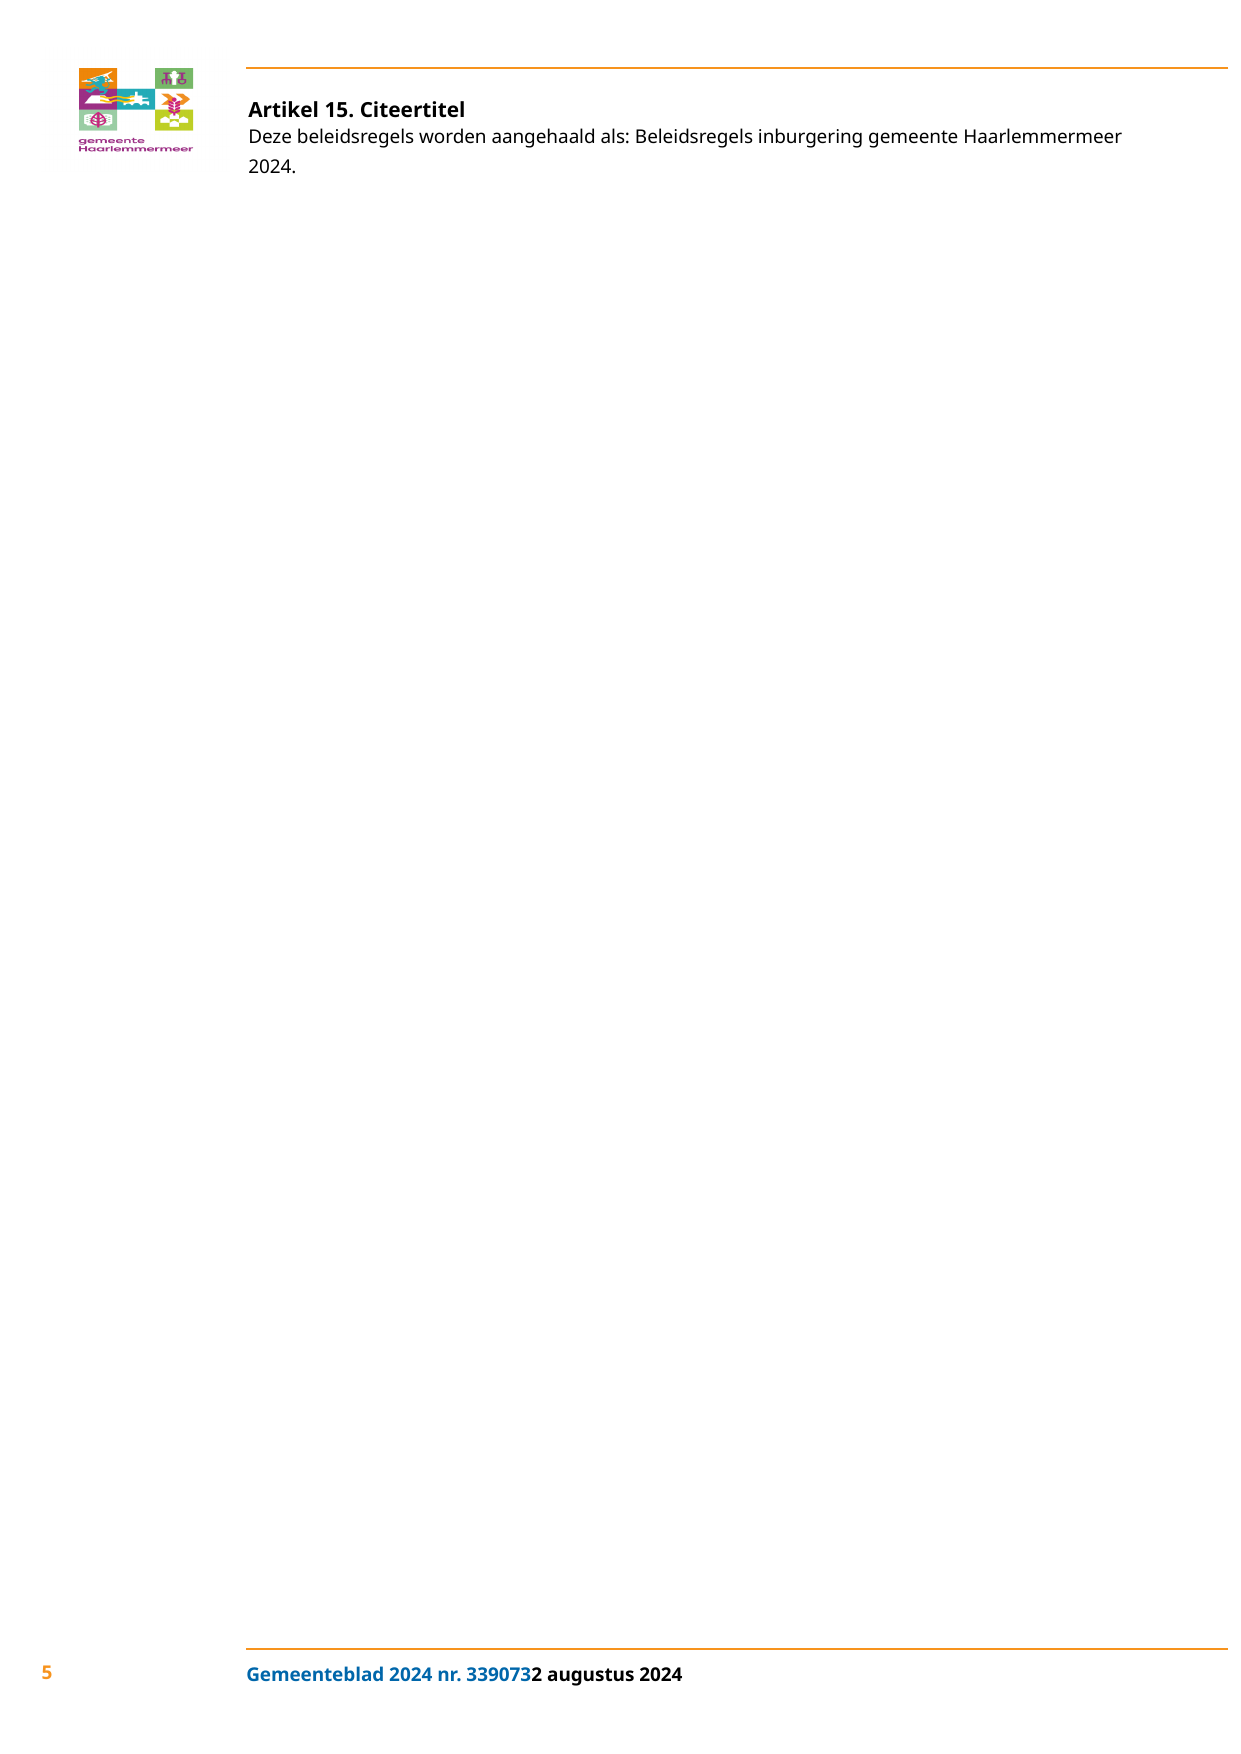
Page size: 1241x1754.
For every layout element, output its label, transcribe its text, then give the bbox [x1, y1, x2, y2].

text Artikel 15. Citeertitel [248, 95, 1152, 123]
picture [41, 47, 231, 172]
text Deze beleidsregels worden aangehaald als: Beleidsregels inburgering gemeente Haarlemmermeer 2024. [248, 123, 1152, 178]
